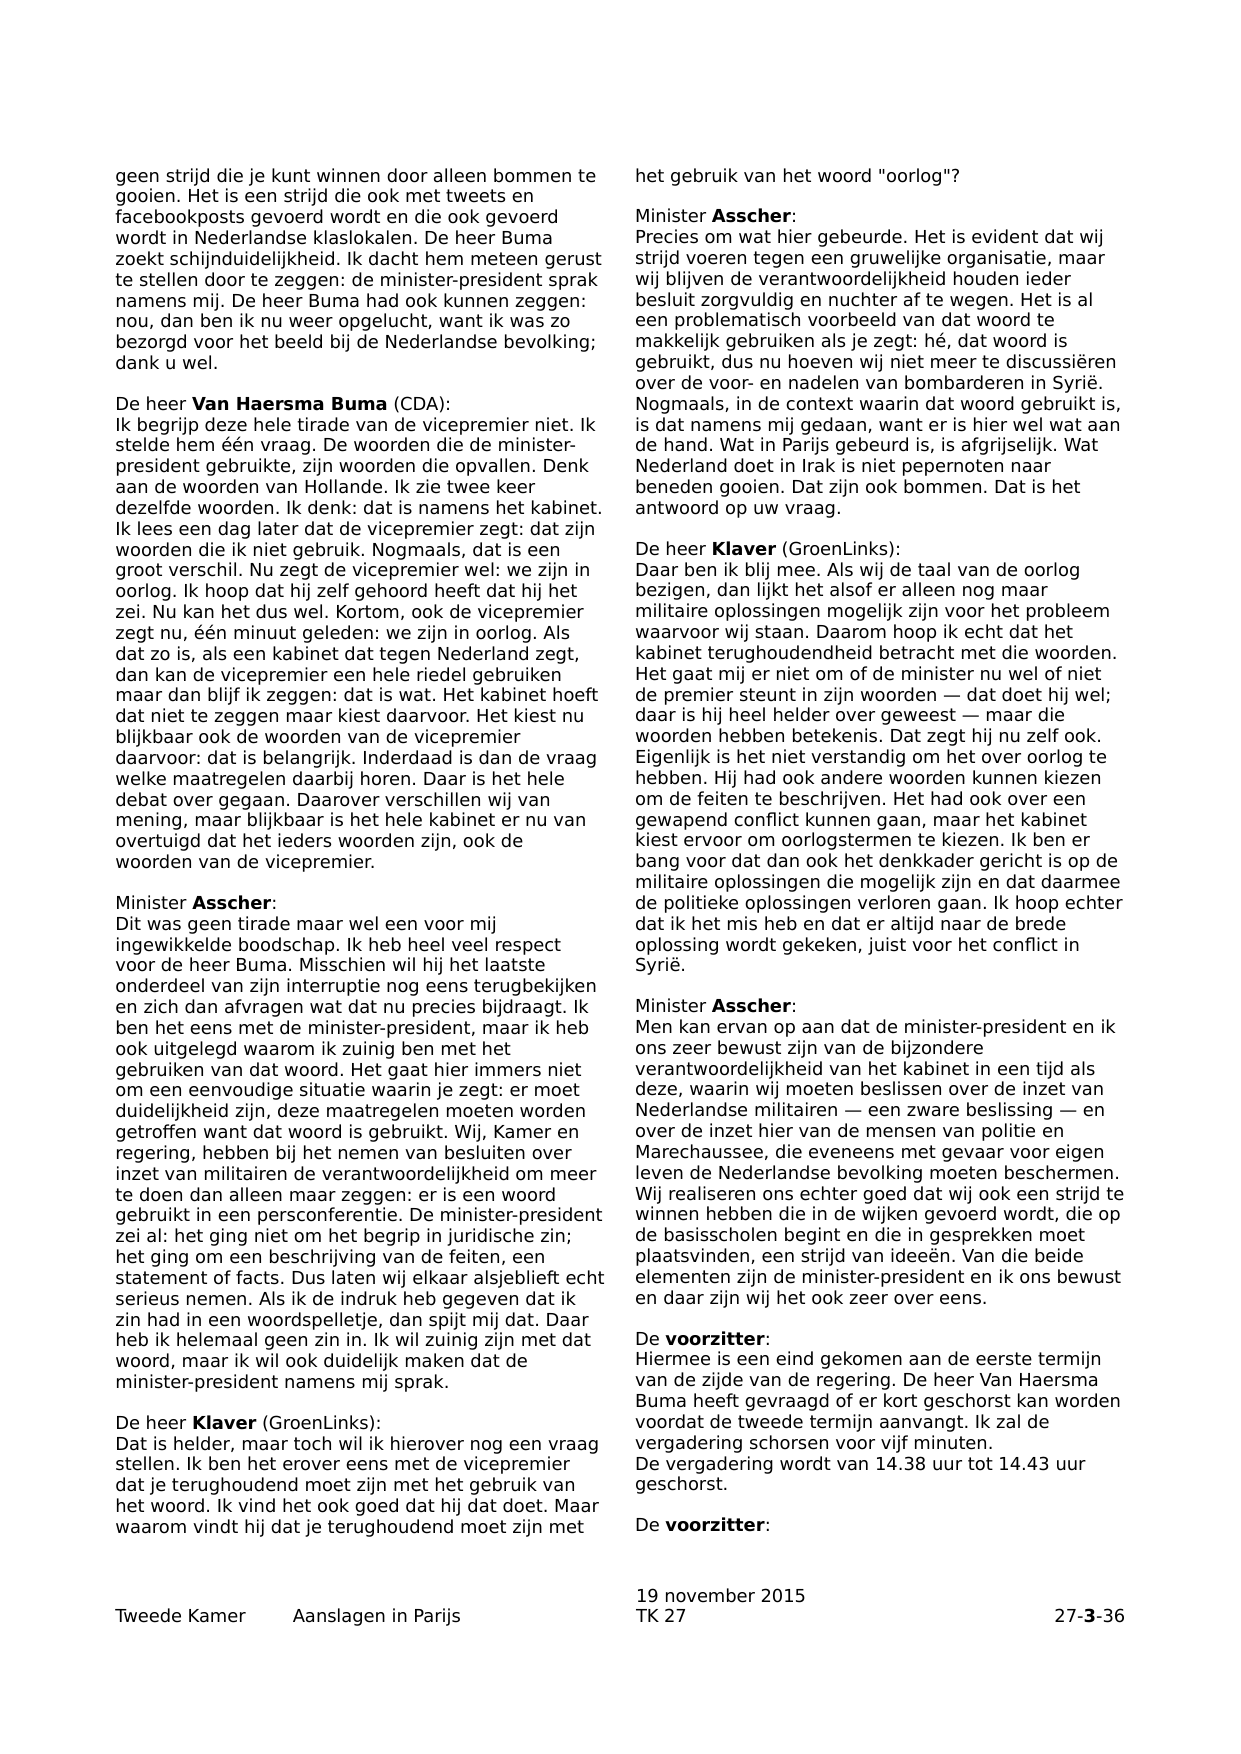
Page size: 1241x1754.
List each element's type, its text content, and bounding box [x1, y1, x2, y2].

text Hiermee is een eind gekomen aan de eerste termijn van de zijde van de regering. De heer Van Haersma Buma heeft gevraagd of er kort geschorst kan worden voordat de tweede termijn aanvangt. Ik zal de vergadering schorsen voor vijf minuten. [635, 1349, 1125, 1453]
text Minister Asscher: [635, 996, 1125, 1017]
text Ik begrijp deze hele tirade van de vicepremier niet. Ik stelde hem één vraag. De woorden die de minister-president gebruikte, zijn woorden die opvallen. Denk aan de woorden van Hollande. Ik zie twee keer dezelfde woorden. Ik denk: dat is namens het kabinet. Ik lees een dag later dat de vicepremier zegt: dat zijn woorden die ik niet gebruik. Nogmaals, dat is een groot verschil. Nu zegt de vicepremier wel: we zijn in oorlog. Ik hoop dat hij zelf gehoord heeft dat hij het zei. Nu kan het dus wel. Kortom, ook de vicepremier zegt nu, één minuut geleden: we zijn in oorlog. Als dat zo is, als een kabinet dat tegen Nederland zegt, dan kan de vicepremier een hele riedel gebruiken maar dan blijf ik zeggen: dat is wat. Het kabinet hoeft dat niet te zeggen maar kiest daarvoor. Het kiest nu blijkbaar ook de woorden van de vicepremier daarvoor: dat is belangrijk. Inderdaad is dan de vraag welke maatregelen daarbij horen. Daar is het hele debat over gegaan. Daarover verschillen wij van mening, maar blijkbaar is het hele kabinet er nu van overtuigd dat het ieders woorden zijn, ook de woorden van de vicepremier. [115, 414, 605, 873]
text De voorzitter: [635, 1328, 1125, 1349]
text Men kan ervan op aan dat de minister-president en ik ons zeer bewust zijn van de bijzondere verantwoordelijkheid van het kabinet in een tijd als deze, waarin wij moeten beslissen over de inzet van Nederlandse militairen — een zware beslissing — en over de inzet hier van de mensen van politie en Marechaussee, die eveneens met gevaar voor eigen leven de Nederlandse bevolking moeten beschermen. Wij realiseren ons echter goed dat wij ook een strijd te winnen hebben die in de wijken gevoerd wordt, die op de basisscholen begint en die in gesprekken moet plaatsvinden, een strijd van ideeën. Van die beide elementen zijn de minister-president en ik ons bewust en daar zijn wij het ook zeer over eens. [635, 1017, 1125, 1308]
text Daar ben ik blij mee. Als wij de taal van de oorlog bezigen, dan lijkt het alsof er alleen nog maar militaire oplossingen mogelijk zijn voor het probleem waarvoor wij staan. Daarom hoop ik echt dat het kabinet terughoudendheid betracht met die woorden. Het gaat mij er niet om of de minister nu wel of niet de premier steunt in zijn woorden — dat doet hij wel; daar is hij heel helder over geweest — maar die woorden hebben betekenis. Dat zegt hij nu zelf ook. Eigenlijk is het niet verstandig om het over oorlog te hebben. Hij had ook andere woorden kunnen kiezen om de feiten te beschrijven. Het had ook over een gewapend conflict kunnen gaan, maar het kabinet kiest ervoor om oorlogstermen te kiezen. Ik ben er bang voor dat dan ook het denkkader gericht is op de militaire oplossingen die mogelijk zijn en dat daarmee de politieke oplossingen verloren gaan. Ik hoop echter dat ik het mis heb en dat er altijd naar de brede oplossing wordt gekeken, juist voor het conflict in Syrië. [635, 559, 1125, 976]
text Dit was geen tirade maar wel een voor mij ingewikkelde boodschap. Ik heb heel veel respect voor de heer Buma. Misschien wil hij het laatste onderdeel van zijn interruptie nog eens terugbekijken en zich dan afvragen wat dat nu precies bijdraagt. Ik ben het eens met de minister-president, maar ik heb ook uitgelegd waarom ik zuinig ben met het gebruiken van dat woord. Het gaat hier immers niet om een eenvoudige situatie waarin je zegt: er moet duidelijkheid zijn, deze maatregelen moeten worden getroffen want dat woord is gebruikt. Wij, Kamer en regering, hebben bij het nemen van besluiten over inzet van militairen de verantwoordelijkheid om meer te doen dan alleen maar zeggen: er is een woord gebruikt in een persconferentie. De minister-president zei al: het ging niet om het begrip in juridische zin; het ging om een beschrijving van de feiten, een statement of facts. Dus laten wij elkaar alsjeblieft echt serieus nemen. Als ik de indruk heb gegeven dat ik zin had in een woordspelletje, dan spijt mij dat. Daar heb ik helemaal geen zin in. Ik wil zuinig zijn met dat woord, maar ik wil ook duidelijk maken dat de minister-president namens mij sprak. [115, 913, 605, 1393]
text De vergadering wordt van 14.38 uur tot 14.43 uur geschorst. [635, 1453, 1125, 1495]
text Minister Asscher: [635, 206, 1125, 227]
text het gebruik van het woord "oorlog"? [635, 165, 1125, 186]
text Precies om wat hier gebeurde. Het is evident dat wij strijd voeren tegen een gruwelijke organisatie, maar wij blijven de verantwoordelijkheid houden ieder besluit zorgvuldig en nuchter af te wegen. Het is al een problematisch voorbeeld van dat woord te makkelijk gebruiken als je zegt: hé, dat woord is gebruikt, dus nu hoeven wij niet meer te discussiëren over de voor- en nadelen van bombarderen in Syrië. Nogmaals, in de context waarin dat woord gebruikt is, is dat namens mij gedaan, want er is hier wel wat aan de hand. Wat in Parijs gebeurd is, is afgrijselijk. Wat Nederland doet in Irak is niet pepernoten naar beneden gooien. Dat zijn ook bommen. Dat is het antwoord op uw vraag. [635, 227, 1125, 518]
text De heer Klaver (GroenLinks): [635, 538, 1125, 559]
text De heer Van Haersma Buma (CDA): [115, 394, 605, 414]
text geen strijd die je kunt winnen door alleen bommen te gooien. Het is een strijd die ook met tweets en facebookposts gevoerd wordt en die ook gevoerd wordt in Nederlandse klaslokalen. De heer Buma zoekt schijnduidelijkheid. Ik dacht hem meteen gerust te stellen door te zeggen: de minister-president sprak namens mij. De heer Buma had ook kunnen zeggen: nou, dan ben ik nu weer opgelucht, want ik was zo bezorgd voor het beeld bij de Nederlandse bevolking; dank u wel. [115, 165, 605, 374]
text De heer Klaver (GroenLinks): [115, 1413, 605, 1433]
text Minister Asscher: [115, 893, 605, 913]
text Dat is helder, maar toch wil ik hierover nog een vraag stellen. Ik ben het erover eens met de vicepremier dat je terughoudend moet zijn met het gebruik van het woord. Ik vind het ook goed dat hij dat doet. Maar waarom vindt hij dat je terughoudend moet zijn met [115, 1433, 605, 1537]
text De voorzitter: [635, 1515, 1125, 1536]
